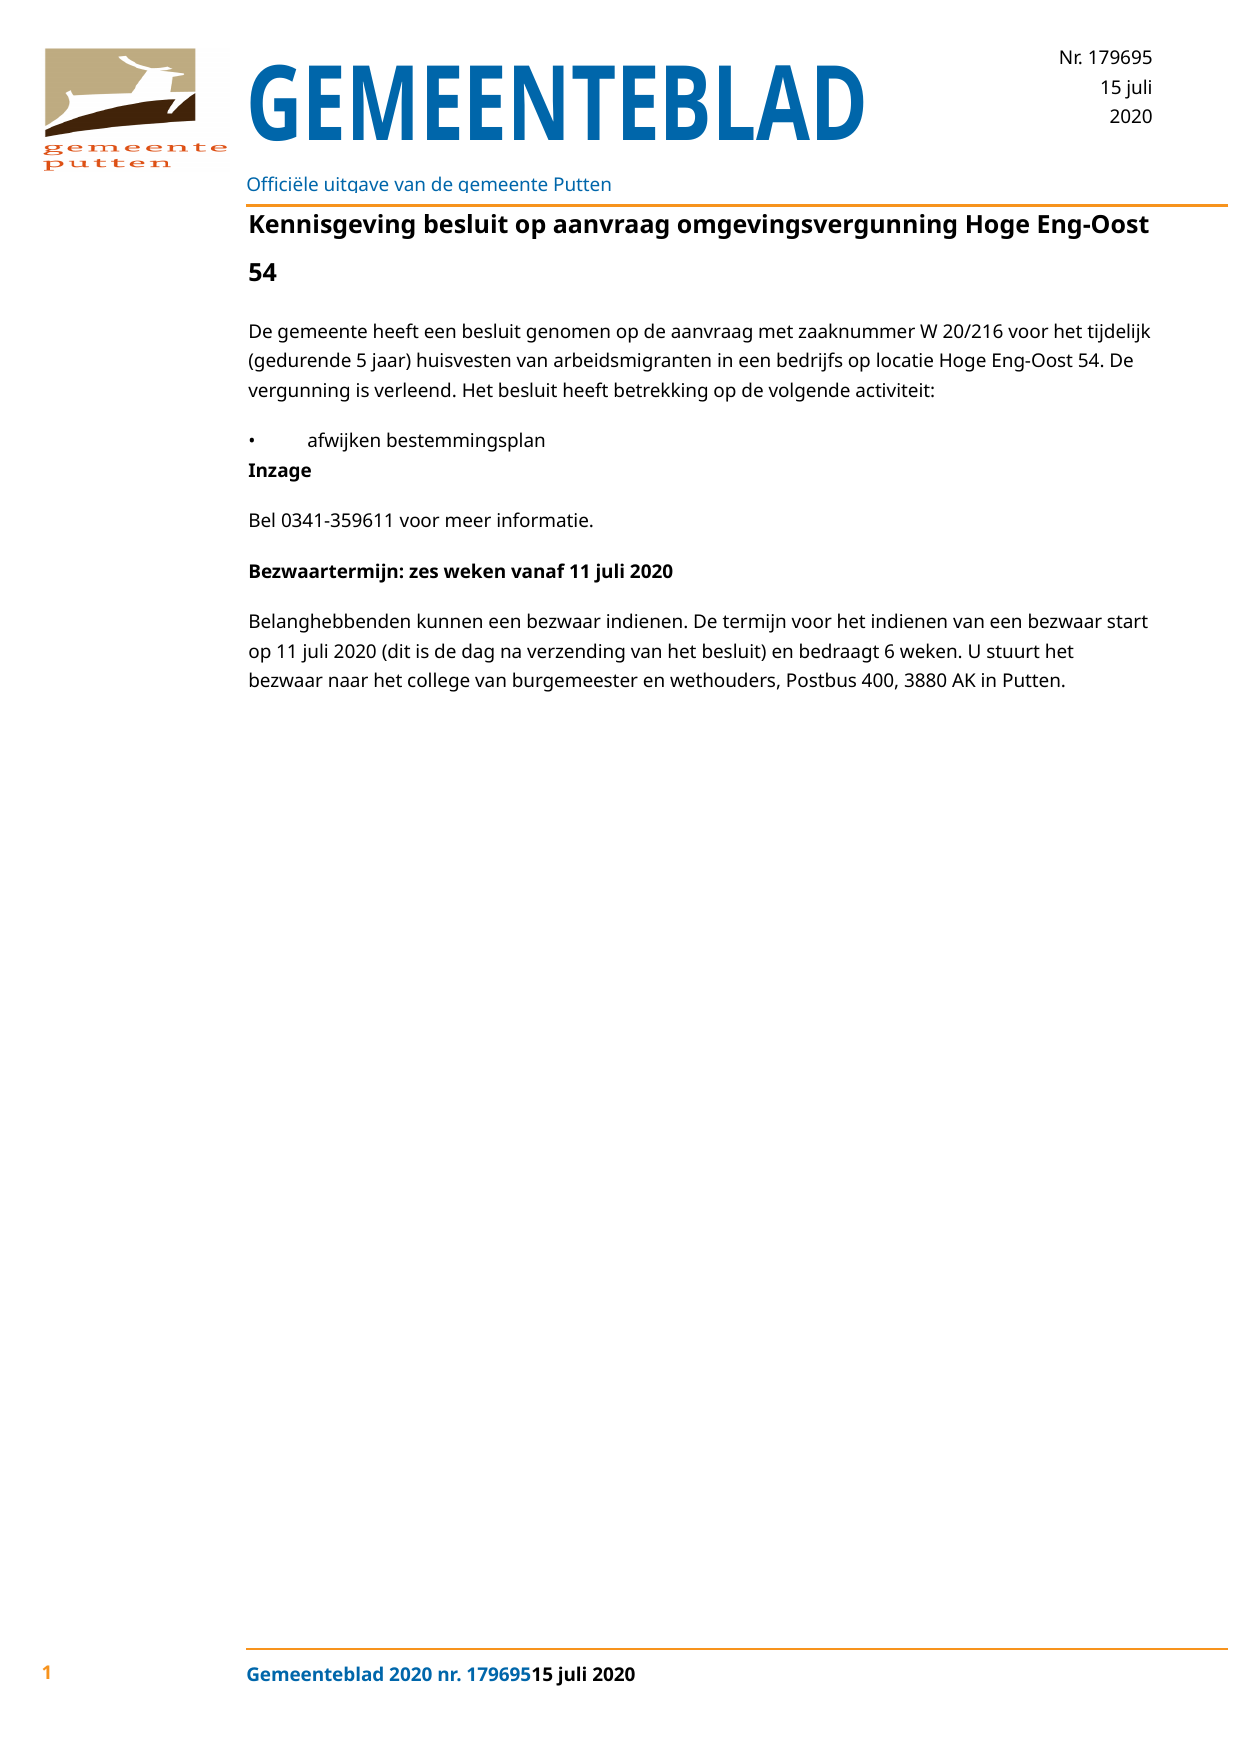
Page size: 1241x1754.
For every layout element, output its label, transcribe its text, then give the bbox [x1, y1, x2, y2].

text Kennisgeving besluit op aanvraag omgevingsvergunning Hoge Eng-Oost 54 [248, 207, 1152, 288]
text De gemeente heeft een besluit genomen op de aanvraag met zaaknummer W 20/216 voor het tijdelijk (gedurende 5 jaar) huisvesten van arbeidsmigranten in een bedrijfs op locatie Hoge Eng-Oost 54. De vergunning is verleend. Het besluit heeft betrekking op de volgende activiteit: [248, 318, 1152, 403]
text Bel 0341-359611 voor meer informatie. [248, 507, 1152, 533]
text Bezwaartermijn: zes weken vanaf 11 juli 2020 [248, 558, 1152, 584]
list afwijken bestemmingsplan [248, 427, 1152, 453]
text Inzage [248, 457, 1152, 483]
picture [41, 47, 231, 172]
text Belanghebbenden kunnen een bezwaar indienen. De termijn voor het indienen van een bezwaar start op 11 juli 2020 (dit is de dag na verzending van het besluit) en bedraagt 6 weken. U stuurt het bezwaar naar het college van burgemeester en wethouders, Postbus 400, 3880 AK in Putten. [248, 608, 1152, 693]
